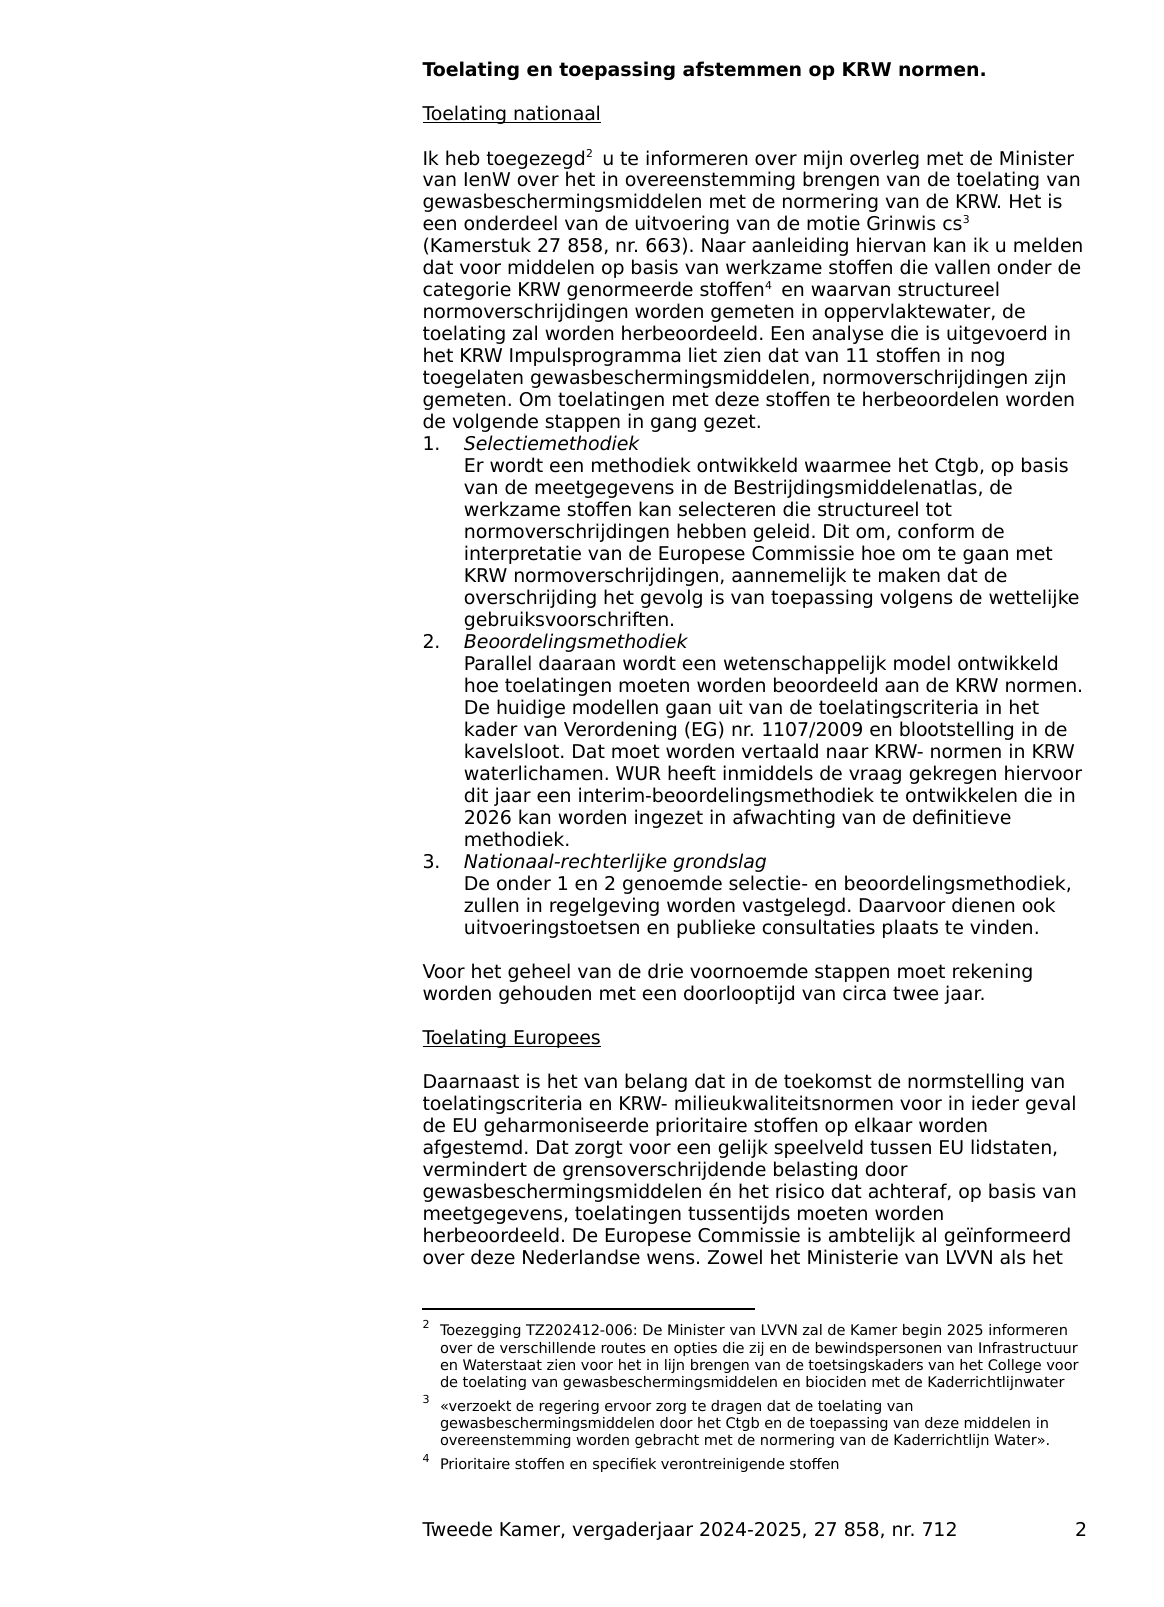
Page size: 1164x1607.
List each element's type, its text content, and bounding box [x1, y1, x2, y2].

text Er wordt een methodiek ontwikkeld waarmee het Ctgb, op basis van de meetgegevens in de Bestrijdingsmiddelenatlas, de werkzame stoffen kan selecteren die structureel tot normoverschrijdingen hebben geleid. Dit om, conform de interpretatie van de Europese Commissie hoe om te gaan met KRW normoverschrijdingen, aannemelijk te maken dat de overschrijding het gevolg is van toepassing volgens de wettelijke gebruiksvoorschriften. [464, 455, 1087, 631]
text Toelating en toepassing afstemmen op KRW normen. [422, 59, 1087, 81]
text Parallel daaraan wordt een wetenschappelijk model ontwikkeld hoe toelatingen moeten worden beoordeeld aan de KRW normen. De huidige modellen gaan uit van de toelatingscriteria in het kader van Verordening (EG) nr. 1107/2009 en blootstelling in de kavelsloot. Dat moet worden vertaald naar KRW- normen in KRW waterlichamen. WUR heeft inmiddels de vraag gekregen hiervoor dit jaar een interim-beoordelingsmethodiek te ontwikkelen die in 2026 kan worden ingezet in afwachting van de definitieve methodiek. [464, 653, 1087, 851]
text Daarnaast is het van belang dat in de toekomst de normstelling van toelatingscriteria en KRW- milieukwaliteitsnormen voor in ieder geval de EU geharmoniseerde prioritaire stoffen op elkaar worden afgestemd. Dat zorgt voor een gelijk speelveld tussen EU lidstaten, vermindert de grensoverschrijdende belasting door gewasbeschermingsmiddelen én het risico dat achteraf, op basis van meetgegevens, toelatingen tussentijds moeten worden herbeoordeeld. De Europese Commissie is ambtelijk al geïnformeerd over deze Nederlandse wens. Zowel het Ministerie van LVVN als het [422, 1071, 1087, 1269]
text 3. Nationaal-rechterlijke grondslag [422, 851, 1087, 873]
text Voor het geheel van de drie voornoemde stappen moet rekening worden gehouden met een doorlooptijd van circa twee jaar. [422, 961, 1087, 1005]
text Ik heb toegezegd u te informeren over mijn overleg met de Minister van IenW over het in overeenstemming brengen van de toelating van gewasbeschermingsmiddelen met de normering van de KRW. Het is een onderdeel van de uitvoering van de motie Grinwis cs (Kamerstuk 27 858, nr. 663). Naar aanleiding hiervan kan ik u melden dat voor middelen op basis van werkzame stoffen die vallen onder de categorie KRW genormeerde stoffen en waarvan structureel normoverschrijdingen worden gemeten in oppervlaktewater, de toelating zal worden herbeoordeeld. Een analyse die is uitgevoerd in het KRW Impulsprogramma liet zien dat van 11 stoffen in nog toegelaten gewasbeschermingsmiddelen, normoverschrijdingen zijn gemeten. Om toelatingen met deze stoffen te herbeoordelen worden de volgende stappen in gang gezet. [422, 147, 1087, 433]
subtitle Toelating Europees [422, 1027, 1087, 1049]
text Toezegging TZ202412-006: De Minister van LVVN zal de Kamer begin 2025 informeren over de verschillende routes en opties die zij en de bewindspersonen van Infrastructuur en Waterstaat zien voor het in lijn brengen van de toetsingskaders van het College voor de toelating van gewasbeschermingsmiddelen en biociden met de Kaderrichtlijnwater [422, 1318, 1087, 1391]
text De onder 1 en 2 genoemde selectie- en beoordelingsmethodiek, zullen in regelgeving worden vastgelegd. Daarvoor dienen ook uitvoeringstoetsen en publieke consultaties plaats te vinden. [464, 873, 1087, 939]
subtitle Toelating nationaal [422, 103, 1087, 125]
text Prioritaire stoffen en specifiek verontreinigende stoffen [422, 1452, 1087, 1474]
text 2. Beoordelingsmethodiek [422, 631, 1087, 653]
text 1. Selectiemethodiek [422, 433, 1087, 455]
text «verzoekt de regering ervoor zorg te dragen dat de toelating van gewasbeschermingsmiddelen door het Ctgb en de toepassing van deze middelen in overeenstemming worden gebracht met de normering van de Kaderrichtlijn Water». [422, 1393, 1087, 1449]
